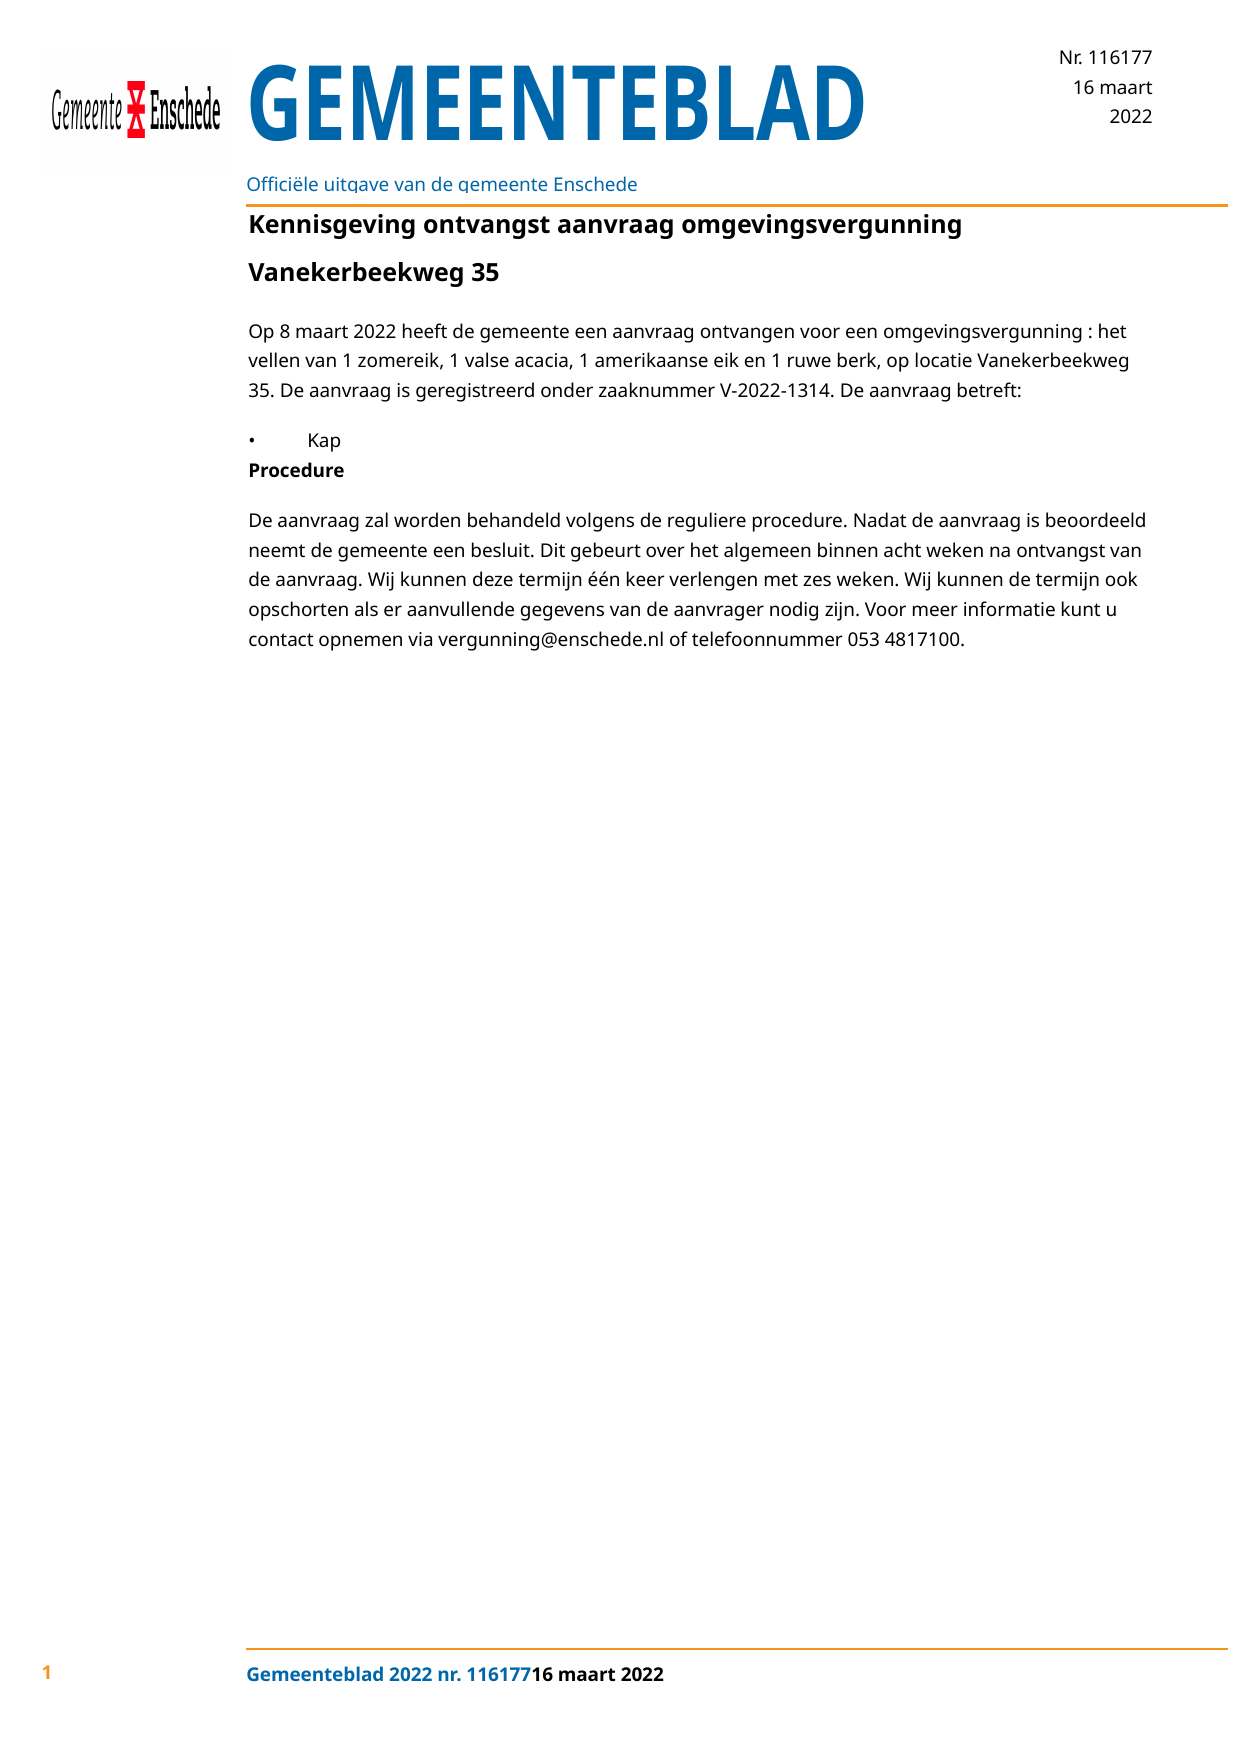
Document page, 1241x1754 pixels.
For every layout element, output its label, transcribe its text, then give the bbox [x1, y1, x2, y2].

text Procedure [248, 457, 1152, 483]
picture [41, 47, 231, 172]
text De aanvraag zal worden behandeld volgens de reguliere procedure. Nadat de aanvraag is beoordeeld neemt de gemeente een besluit. Dit gebeurt over het algemeen binnen acht weken na ontvangst van de aanvraag. Wij kunnen deze termijn één keer verlengen met zes weken. Wij kunnen de termijn ook opschorten als er aanvullende gegevens van de aanvrager nodig zijn. Voor meer informatie kunt u contact opnemen via vergunning@enschede.nl of telefoonnummer 053 4817100. [248, 507, 1152, 652]
text Kennisgeving ontvangst aanvraag omgevingsvergunning Vanekerbeekweg 35 [248, 207, 1152, 288]
text Op 8 maart 2022 heeft de gemeente een aanvraag ontvangen voor een omgevingsvergunning : het vellen van 1 zomereik, 1 valse acacia, 1 amerikaanse eik en 1 ruwe berk, op locatie Vanekerbeekweg 35. De aanvraag is geregistreerd onder zaaknummer V-2022-1314. De aanvraag betreft: [248, 318, 1152, 403]
list Kap [248, 427, 1152, 453]
